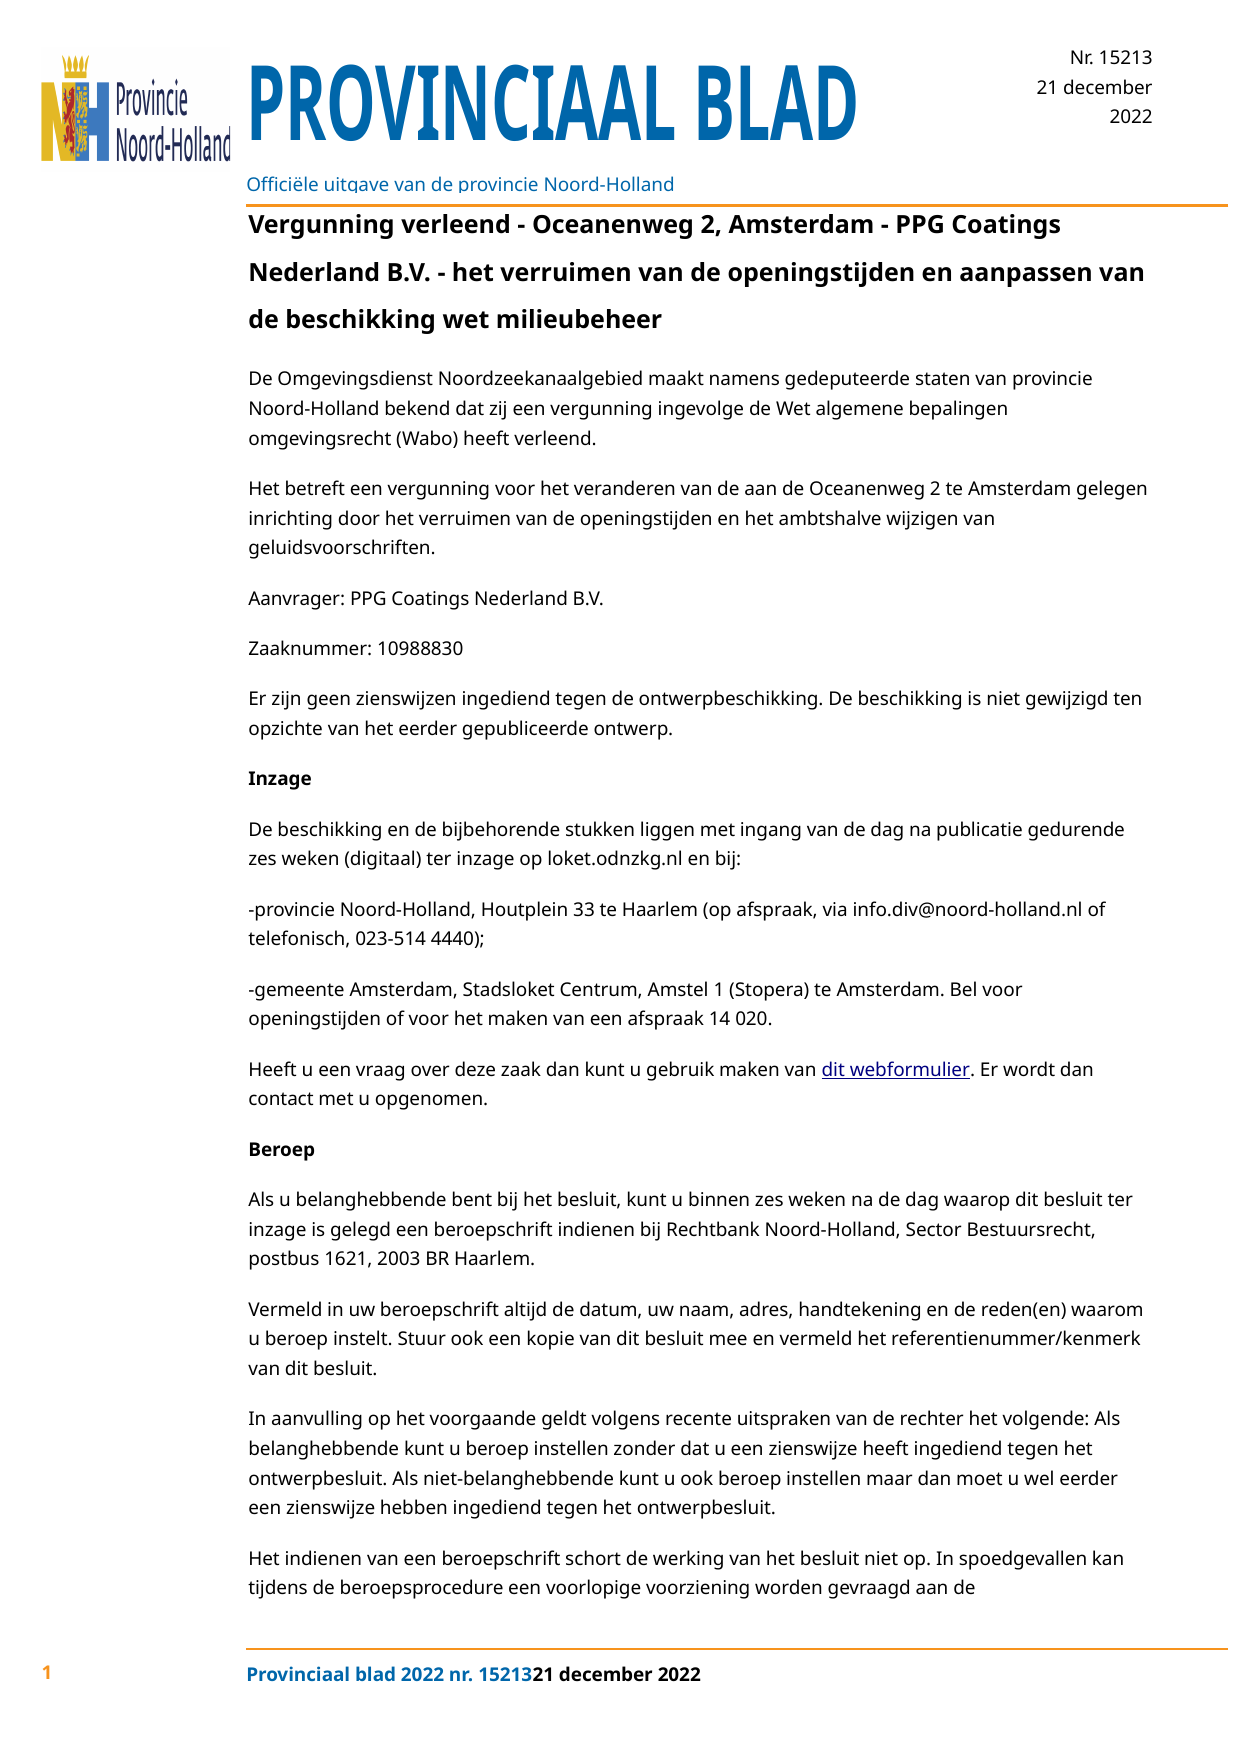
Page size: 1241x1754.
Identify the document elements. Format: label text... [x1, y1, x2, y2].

picture [41, 47, 231, 172]
text Het betreft een vergunning voor het veranderen van de aan de Oceanenweg 2 te Amsterdam gelegen inrichting door het verruimen van de openingstijden en het ambtshalve wijzigen van geluidsvoorschriften. [248, 475, 1152, 560]
text Als u belanghebbende bent bij het besluit, kunt u binnen zes weken na de dag waarop dit besluit ter inzage is gelegd een beroepschrift indienen bij Rechtbank Noord-Holland, Sector Bestuursrecht, postbus 1621, 2003 BR Haarlem. [248, 1186, 1152, 1271]
text Zaaknummer: 10988830 [248, 635, 1152, 661]
text Inzage [248, 766, 1152, 791]
text De beschikking en de bijbehorende stukken liggen met ingang van de dag na publicatie gedurende zes weken (digitaal) ter inzage op loket.odnzkg.nl en bij: [248, 816, 1152, 871]
text Er zijn geen zienswijzen ingediend tegen de ontwerpbeschikking. De beschikking is niet gewijzigd ten opzichte van het eerder gepubliceerde ontwerp. [248, 686, 1152, 741]
text -gemeente Amsterdam, Stadsloket Centrum, Amstel 1 (Stopera) te Amsterdam. Bel voor openingstijden of voor het maken van een afspraak 14 020. [248, 976, 1152, 1031]
text In aanvulling op het voorgaande geldt volgens recente uitspraken van de rechter het volgende: Als belanghebbende kunt u beroep instellen zonder dat u een zienswijze heeft ingediend tegen het ontwerpbesluit. Als niet-belanghebbende kunt u ook beroep instellen maar dan moet u wel eerder een zienswijze hebben ingediend tegen het ontwerpbesluit. [248, 1406, 1152, 1520]
text Vergunning verleend - Oceanenweg 2, Amsterdam - PPG Coatings Nederland B.V. - het verruimen van de openingstijden en aanpassen van de beschikking wet milieubeheer [248, 207, 1152, 336]
text Beroep [248, 1136, 1152, 1162]
text De Omgevingsdienst Noordzeekanaalgebied maakt namens gedeputeerde staten van provincie Noord-Holland bekend dat zij een vergunning ingevolge de Wet algemene bepalingen omgevingsrecht (Wabo) heeft verleend. [248, 366, 1152, 450]
text Aanvrager: PPG Coatings Nederland B.V. [248, 585, 1152, 610]
text Vermeld in uw beroepschrift altijd de datum, uw naam, adres, handtekening en de reden(en) waarom u beroep instelt. Stuur ook een kopie van dit besluit mee en vermeld het referentienummer/kenmerk van dit besluit. [248, 1296, 1152, 1381]
text Het indienen van een beroepschrift schort de werking van het besluit niet op. In spoedgevallen kan tijdens de beroepsprocedure een voorlopige voorziening worden gevraagd aan de [248, 1545, 1152, 1600]
text -provincie Noord-Holland, Houtplein 33 te Haarlem (op afspraak, via info.div@noord-holland.nl of telefonisch, 023-514 4440); [248, 896, 1152, 951]
text Heeft u een vraag over deze zaak dan kunt u gebruik maken van dit webformulier. Er wordt dan contact met u opgenomen. [248, 1056, 1152, 1111]
